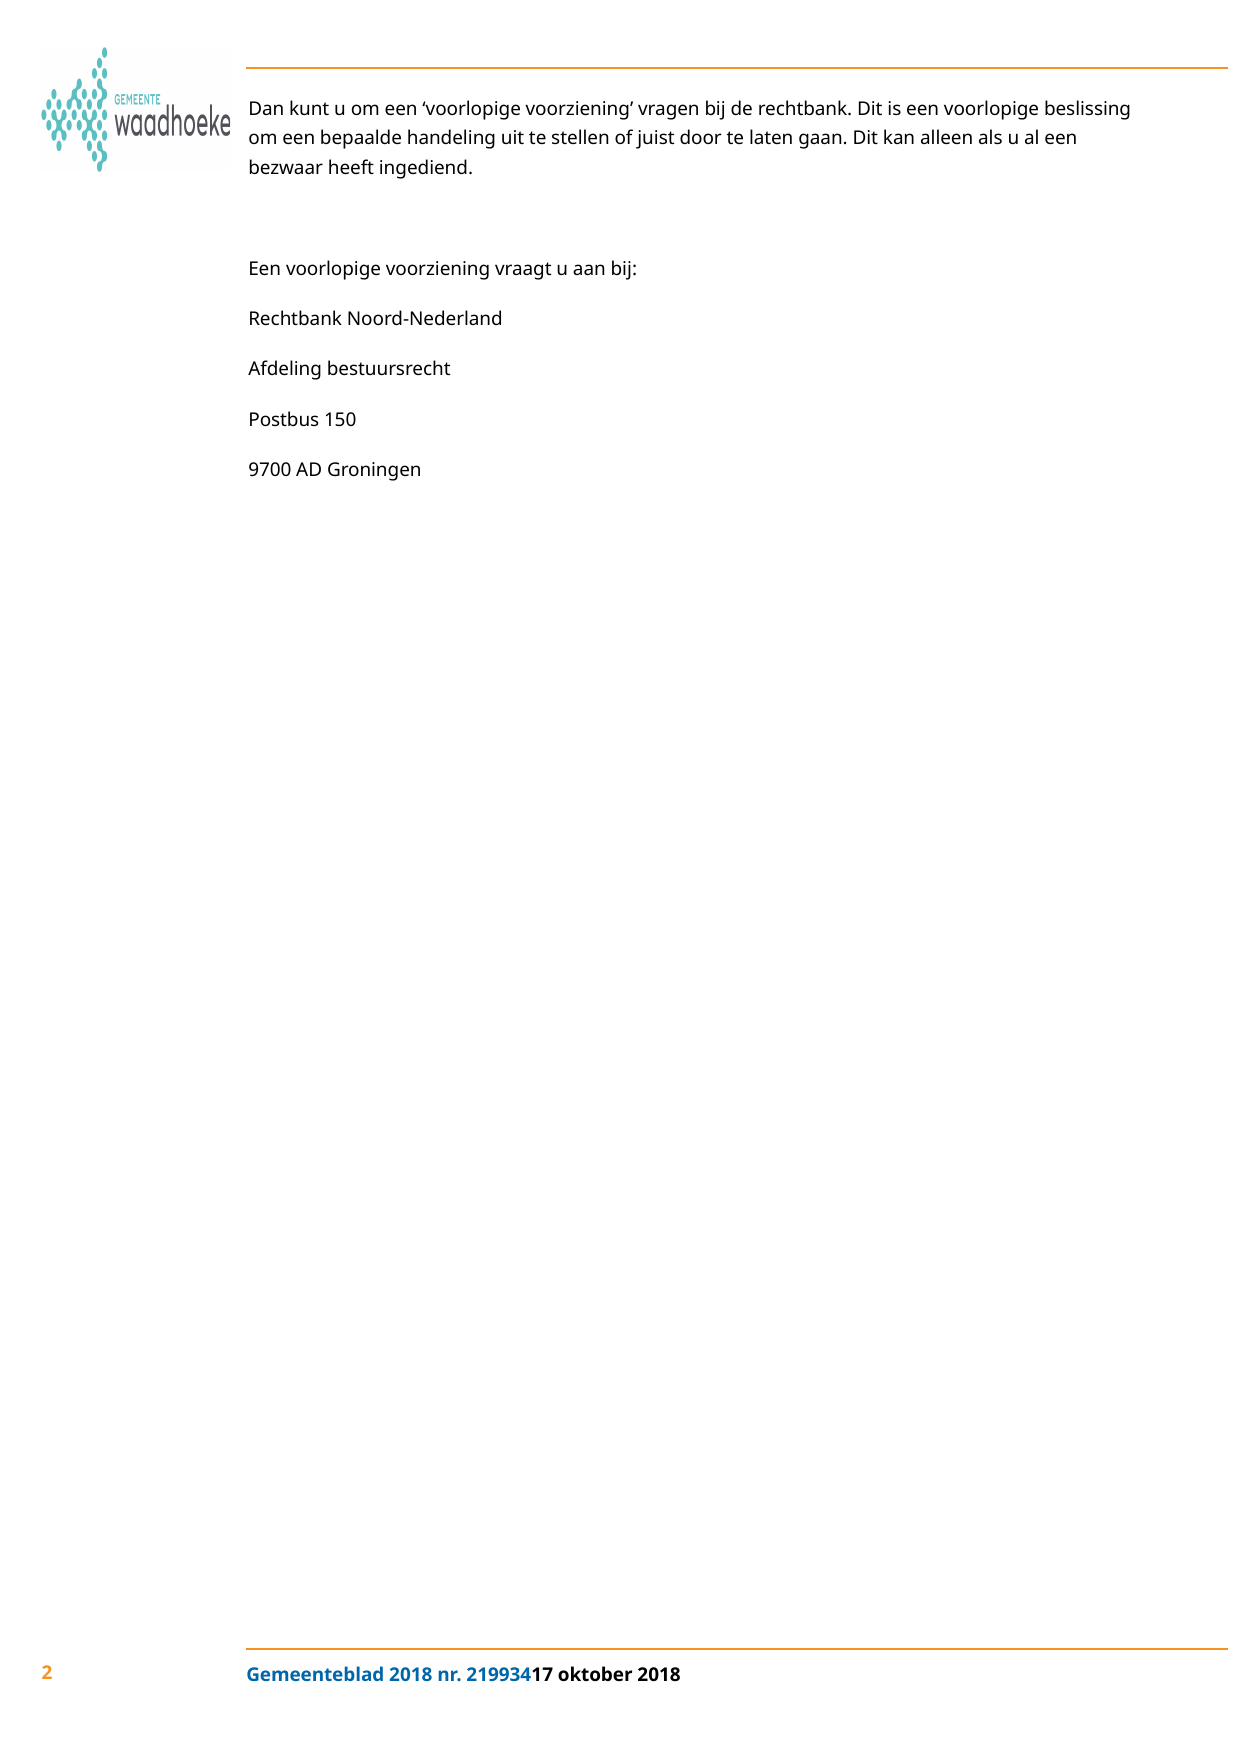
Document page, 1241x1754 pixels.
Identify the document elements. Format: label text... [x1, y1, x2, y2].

picture [41, 47, 231, 172]
text Een voorlopige voorziening vraagt u aan bij: [248, 255, 1152, 281]
text 9700 AD Groningen [248, 456, 1152, 482]
text Rechtbank Noord-Nederland [248, 305, 1152, 331]
text Dan kunt u om een ‘voorlopige voorziening’ vragen bij de rechtbank. Dit is een voorlopige beslissing om een bepaalde handeling uit te stellen of juist door te laten gaan. Dit kan alleen als u al een bezwaar heeft ingediend. [248, 95, 1152, 180]
text Postbus 150 [248, 406, 1152, 432]
text Afdeling bestuursrecht [248, 356, 1152, 381]
